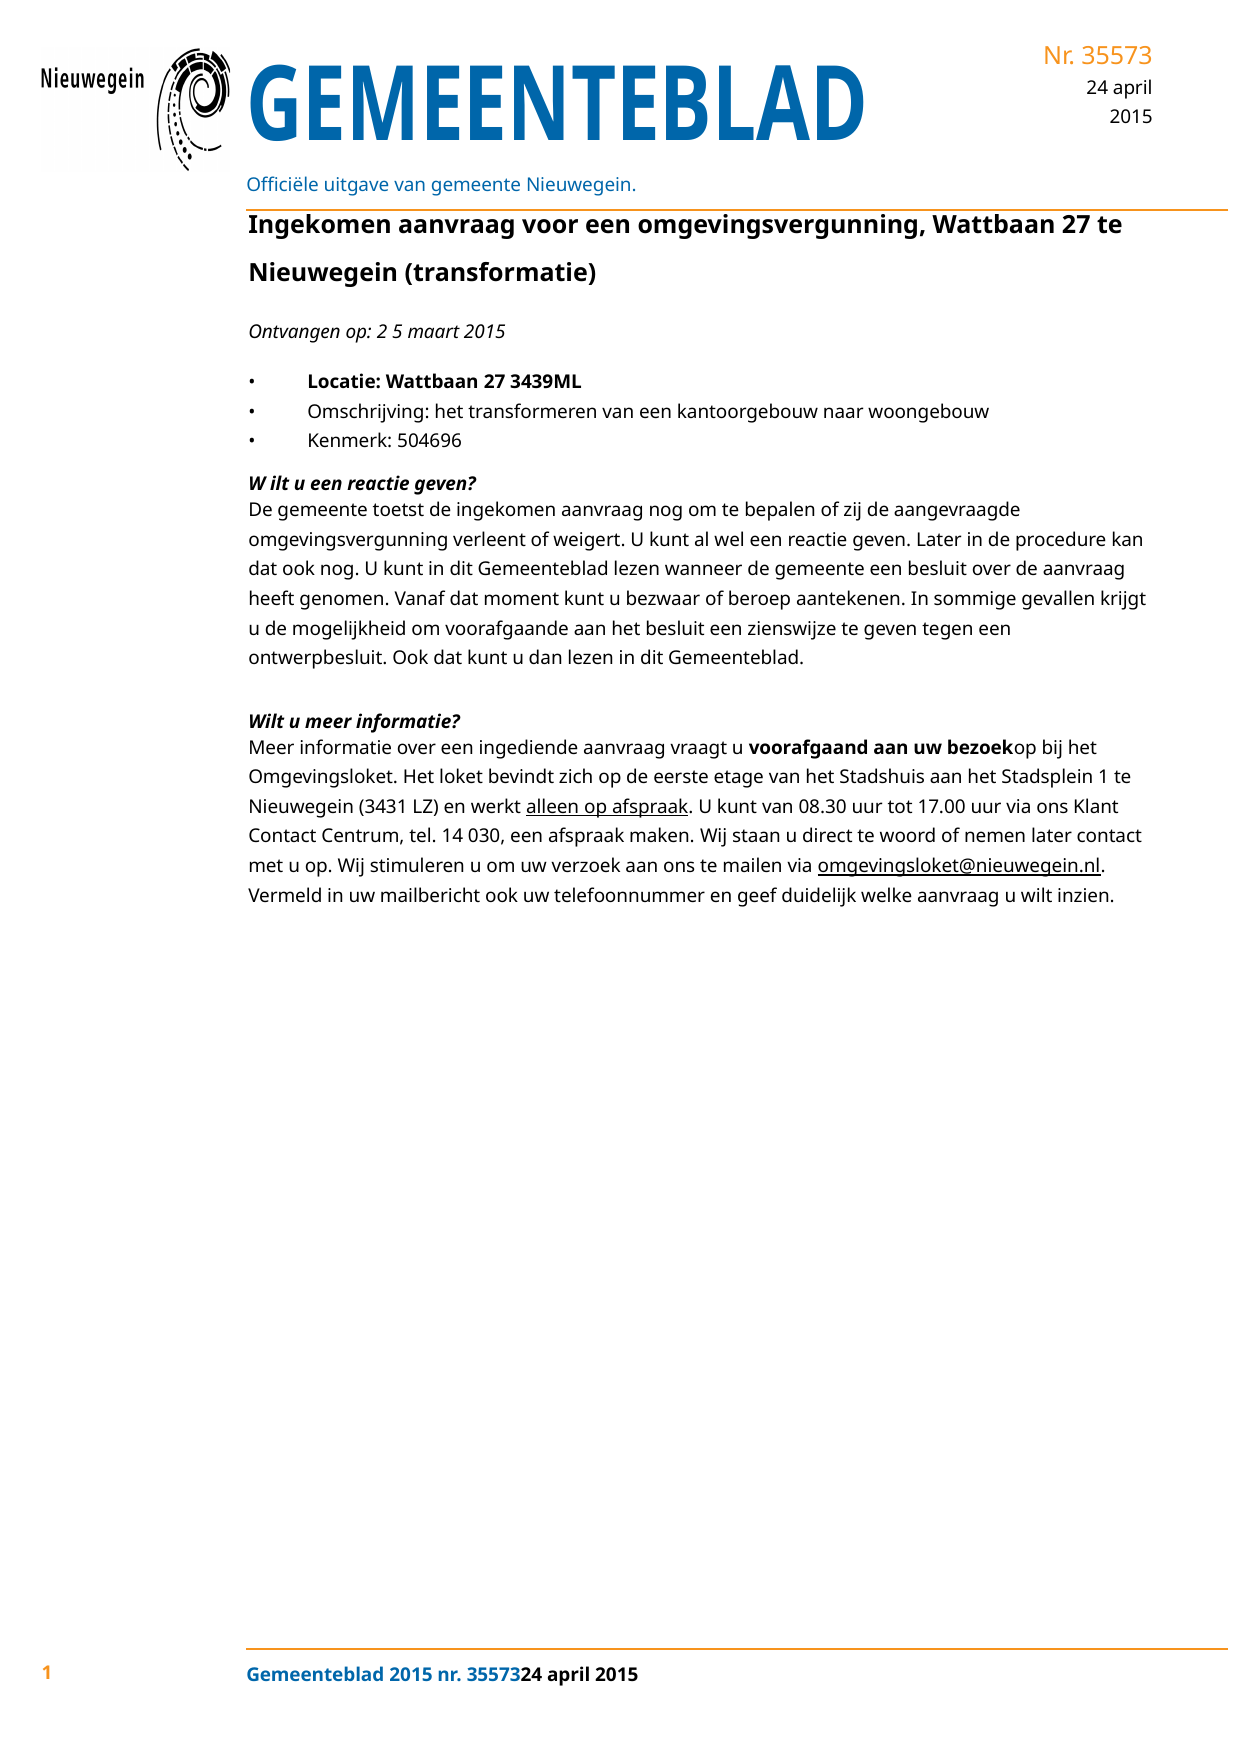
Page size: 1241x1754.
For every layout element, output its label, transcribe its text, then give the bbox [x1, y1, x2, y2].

picture [41, 47, 231, 172]
text Meer informatie over een ingediende aanvraag vraagt u voorafgaand aan uw bezoekop bij het Omgevingsloket. Het loket bevindt zich op de eerste etage van het Stadshuis aan het Stadsplein 1 te Nieuwegein (3431 LZ) en werkt alleen op afspraak. U kunt van 08.30 uur tot 17.00 uur via ons Klant Contact Centrum, tel. 14 030, een afspraak maken. Wij staan u direct te woord of nemen later contact met u op. Wij stimuleren u om uw verzoek aan ons te mailen via omgevingsloket@nieuwegein.nl. Vermeld in uw mailbericht ook uw telefoonnummer en geef duidelijk welke aanvraag u wilt inzien. [248, 734, 1152, 908]
list Kenmerk: 504696 [248, 427, 1152, 453]
text Wilt u meer informatie? [248, 708, 1152, 734]
text De gemeente toetst de ingekomen aanvraag nog om te bepalen of zij de aangevraagde omgevingsvergunning verleent of weigert. U kunt al wel een reactie geven. Later in de procedure kan dat ook nog. U kunt in dit Gemeenteblad lezen wanneer de gemeente een besluit over de aanvraag heeft genomen. Vanaf dat moment kunt u bezwaar of beroep aantekenen. In sommige gevallen krijgt u de mogelijkheid om voorafgaande aan het besluit een zienswijze te geven tegen een ontwerpbesluit. Ook dat kunt u dan lezen in dit Gemeenteblad. [248, 496, 1152, 670]
text Ontvangen op: 2 5 maart 2015 [248, 318, 1152, 344]
text W ilt u een reactie geven? [248, 471, 1152, 496]
list Omschrijving: het transformeren van een kantoorgebouw naar woongebouw [248, 398, 1152, 424]
text Ingekomen aanvraag voor een omgevingsvergunning, Wattbaan 27 te Nieuwegein (transformatie) [248, 211, 1152, 288]
list Locatie: Wattbaan 27 3439ML [248, 368, 1152, 394]
